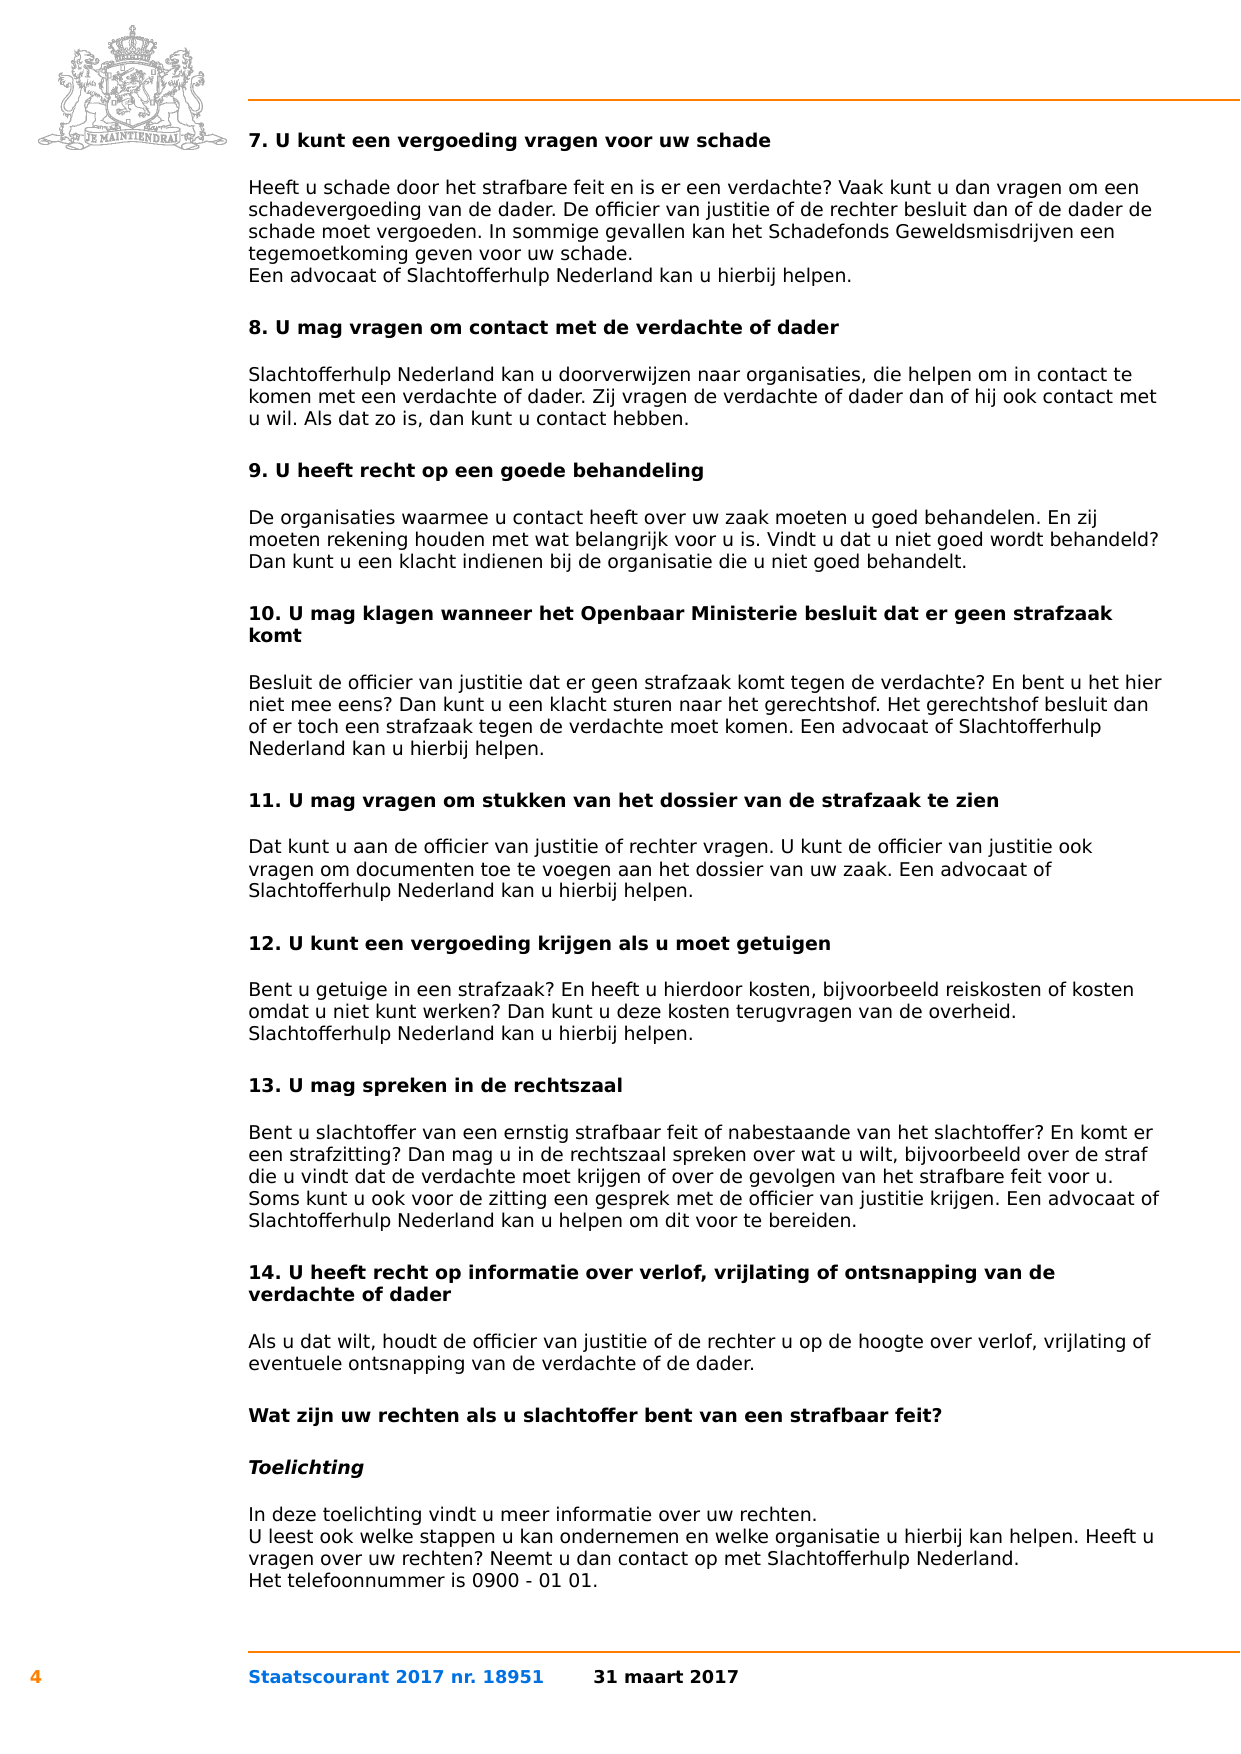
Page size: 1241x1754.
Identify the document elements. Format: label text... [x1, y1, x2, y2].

text In deze toelichting vindt u meer informatie over uw rechten. [248, 1504, 1163, 1526]
text Bent u getuige in een strafzaak? En heeft u hierdoor kosten, bijvoorbeeld reiskosten of kosten omdat u niet kunt werken? Dan kunt u deze kosten terugvragen van de overheid. Slachtofferhulp Nederland kan u hierbij helpen. [248, 979, 1163, 1045]
subtitle 10. U mag klagen wanneer het Openbaar Ministerie besluit dat er geen strafzaak komt [248, 603, 1163, 647]
subtitle 12. U kunt een vergoeding krijgen als u moet getuigen [248, 932, 1163, 954]
text Als u dat wilt, houdt de officier van justitie of de rechter u op de hoogte over verlof, vrijlating of eventuele ontsnapping van de verdachte of de dader. [248, 1331, 1163, 1375]
text Een advocaat of Slachtofferhulp Nederland kan u hierbij helpen. [248, 265, 1163, 287]
text Soms kunt u ook voor de zitting een gesprek met de officier van justitie krijgen. Een advocaat of Slachtofferhulp Nederland kan u helpen om dit voor te bereiden. [248, 1188, 1163, 1232]
text De organisaties waarmee u contact heeft over uw zaak moeten u goed behandelen. En zij moeten rekening houden met wat belangrijk voor u is. Vindt u dat u niet goed wordt behandeld? Dan kunt u een klacht indienen bij de organisatie die u niet goed behandelt. [248, 507, 1163, 573]
text Heeft u schade door het strafbare feit en is er een verdachte? Vaak kunt u dan vragen om een schadevergoeding van de dader. De officier van justitie of de rechter besluit dan of de dader de schade moet vergoeden. In sommige gevallen kan het Schadefonds Geweldsmisdrijven een tegemoetkoming geven voor uw schade. [248, 177, 1163, 265]
subtitle 7. U kunt een vergoeding vragen voor uw schade [248, 130, 1163, 152]
picture [38, 25, 227, 150]
text Het telefoonnummer is 0900 - 01 01. [248, 1570, 1163, 1592]
subtitle Wat zijn uw rechten als u slachtoffer bent van een strafbaar feit? [248, 1405, 1163, 1427]
subtitle 9. U heeft recht op een goede behandeling [248, 460, 1163, 482]
subtitle 8. U mag vragen om contact met de verdachte of dader [248, 317, 1163, 339]
text U leest ook welke stappen u kan ondernemen en welke organisatie u hierbij kan helpen. Heeft u vragen over uw rechten? Neemt u dan contact op met Slachtofferhulp Nederland. [248, 1526, 1163, 1570]
text Slachtofferhulp Nederland kan u doorverwijzen naar organisaties, die helpen om in contact te komen met een verdachte of dader. Zij vragen de verdachte of dader dan of hij ook contact met u wil. Als dat zo is, dan kunt u contact hebben. [248, 364, 1163, 430]
subtitle 13. U mag spreken in de rechtszaal [248, 1075, 1163, 1097]
subtitle 11. U mag vragen om stukken van het dossier van de strafzaak te zien [248, 789, 1163, 811]
text Besluit de officier van justitie dat er geen strafzaak komt tegen de verdachte? En bent u het hier niet mee eens? Dan kunt u een klacht sturen naar het gerechtshof. Het gerechtshof besluit dan of er toch een strafzaak tegen de verdachte moet komen. Een advocaat of Slachtofferhulp Nederland kan u hierbij helpen. [248, 672, 1163, 759]
text Dat kunt u aan de officier van justitie of rechter vragen. U kunt de officier van justitie ook vragen om documenten toe te voegen aan het dossier van uw zaak. Een advocaat of Slachtofferhulp Nederland kan u hierbij helpen. [248, 836, 1163, 902]
subtitle Toelichting [248, 1457, 1163, 1479]
subtitle 14. U heeft recht op informatie over verlof, vrijlating of ontsnapping van de verdachte of dader [248, 1262, 1163, 1306]
text Bent u slachtoffer van een ernstig strafbaar feit of nabestaande van het slachtoffer? En komt er een strafzitting? Dan mag u in de rechtszaal spreken over wat u wilt, bijvoorbeeld over de straf die u vindt dat de verdachte moet krijgen of over de gevolgen van het strafbare feit voor u. [248, 1122, 1163, 1188]
